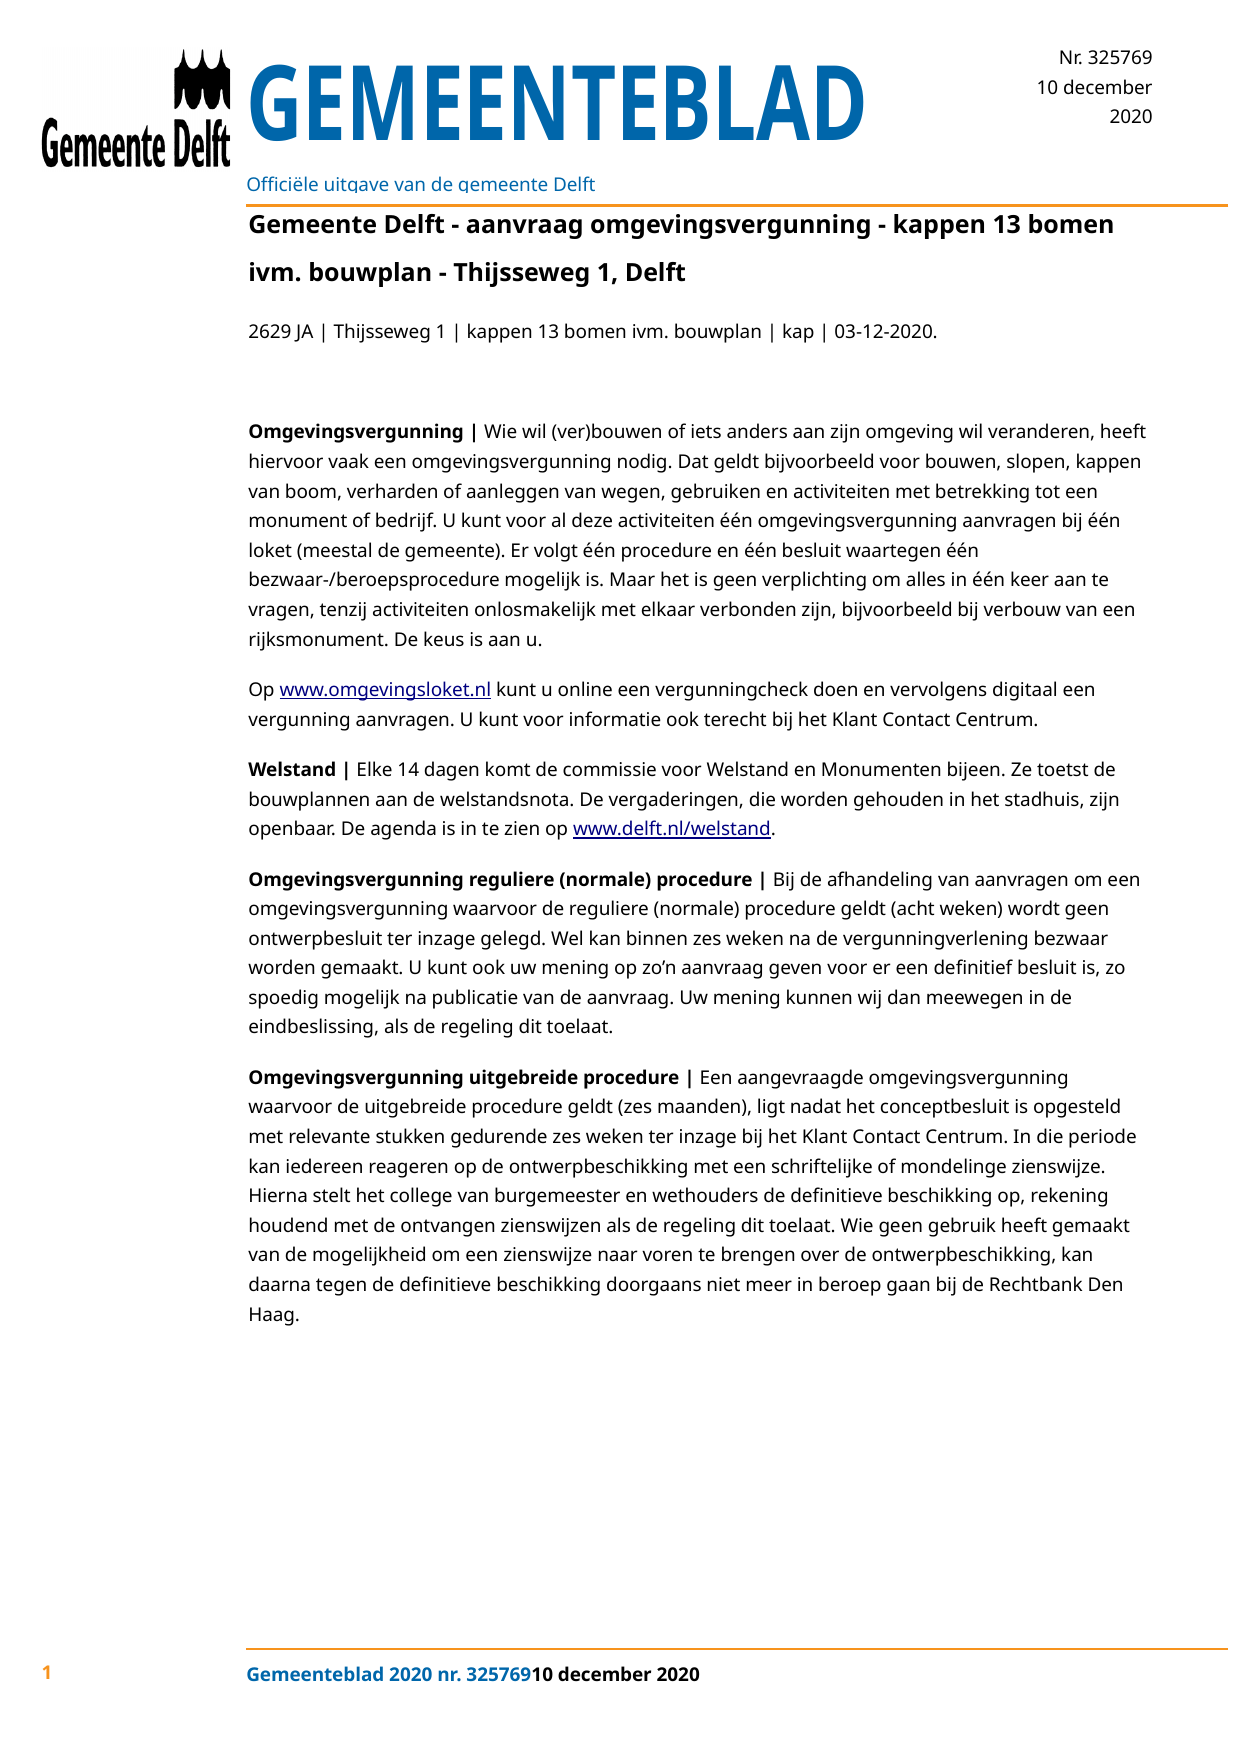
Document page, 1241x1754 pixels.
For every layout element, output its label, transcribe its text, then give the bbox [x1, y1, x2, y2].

text Omgevingsvergunning reguliere (normale) procedure | Bij de afhandeling van aanvragen om een omgevingsvergunning waarvoor de reguliere (normale) procedure geldt (acht weken) wordt geen ontwerpbesluit ter inzage gelegd. Wel kan binnen zes weken na de vergunningverlening bezwaar worden gemaakt. U kunt ook uw mening op zo’n aanvraag geven voor er een definitief besluit is, zo spoedig mogelijk na publicatie van de aanvraag. Uw mening kunnen wij dan meewegen in de eindbeslissing, als de regeling dit toelaat. [248, 866, 1152, 1039]
text Omgevingsvergunning | Wie wil (ver)bouwen of iets anders aan zijn omgeving wil veranderen, heeft hiervoor vaak een omgevingsvergunning nodig. Dat geldt bijvoorbeeld voor bouwen, slopen, kappen van boom, verharden of aanleggen van wegen, gebruiken en activiteiten met betrekking tot een monument of bedrijf. U kunt voor al deze activiteiten één omgevingsvergunning aanvragen bij één loket (meestal de gemeente). Er volgt één procedure en één besluit waartegen één bezwaar-/beroepsprocedure mogelijk is. Maar het is geen verplichting om alles in één keer aan te vragen, tenzij activiteiten onlosmakelijk met elkaar verbonden zijn, bijvoorbeeld bij verbouw van een rijksmonument. De keus is aan u. [248, 419, 1152, 652]
text Welstand | Elke 14 dagen komt de commissie voor Welstand en Monumenten bijeen. Ze toetst de bouwplannen aan de welstandsnota. De vergaderingen, die worden gehouden in het stadhuis, zijn openbaar. De agenda is in te zien op www.delft.nl/welstand. [248, 756, 1152, 841]
picture [41, 47, 231, 172]
text Op www.omgevingsloket.nl kunt u online een vergunningcheck doen en vervolgens digitaal een vergunning aanvragen. U kunt voor informatie ook terecht bij het Klant Contact Centrum. [248, 676, 1152, 732]
text Gemeente Delft - aanvraag omgevingsvergunning - kappen 13 bomen ivm. bouwplan - Thijsseweg 1, Delft [248, 207, 1152, 288]
text 2629 JA | Thijsseweg 1 | kappen 13 bomen ivm. bouwplan | kap | 03-12-2020. [248, 318, 1152, 344]
text Omgevingsvergunning uitgebreide procedure | Een aangevraagde omgevingsvergunning waarvoor de uitgebreide procedure geldt (zes maanden), ligt nadat het conceptbesluit is opgesteld met relevante stukken gedurende zes weken ter inzage bij het Klant Contact Centrum. In die periode kan iedereen reageren op de ontwerpbeschikking met een schriftelijke of mondelinge zienswijze. Hierna stelt het college van burgemeester en wethouders de definitieve beschikking op, rekening houdend met de ontvangen zienswijzen als de regeling dit toelaat. Wie geen gebruik heeft gemaakt van de mogelijkheid om een zienswijze naar voren te brengen over de ontwerpbeschikking, kan daarna tegen de definitieve beschikking doorgaans niet meer in beroep gaan bij de Rechtbank Den Haag. [248, 1064, 1152, 1327]
